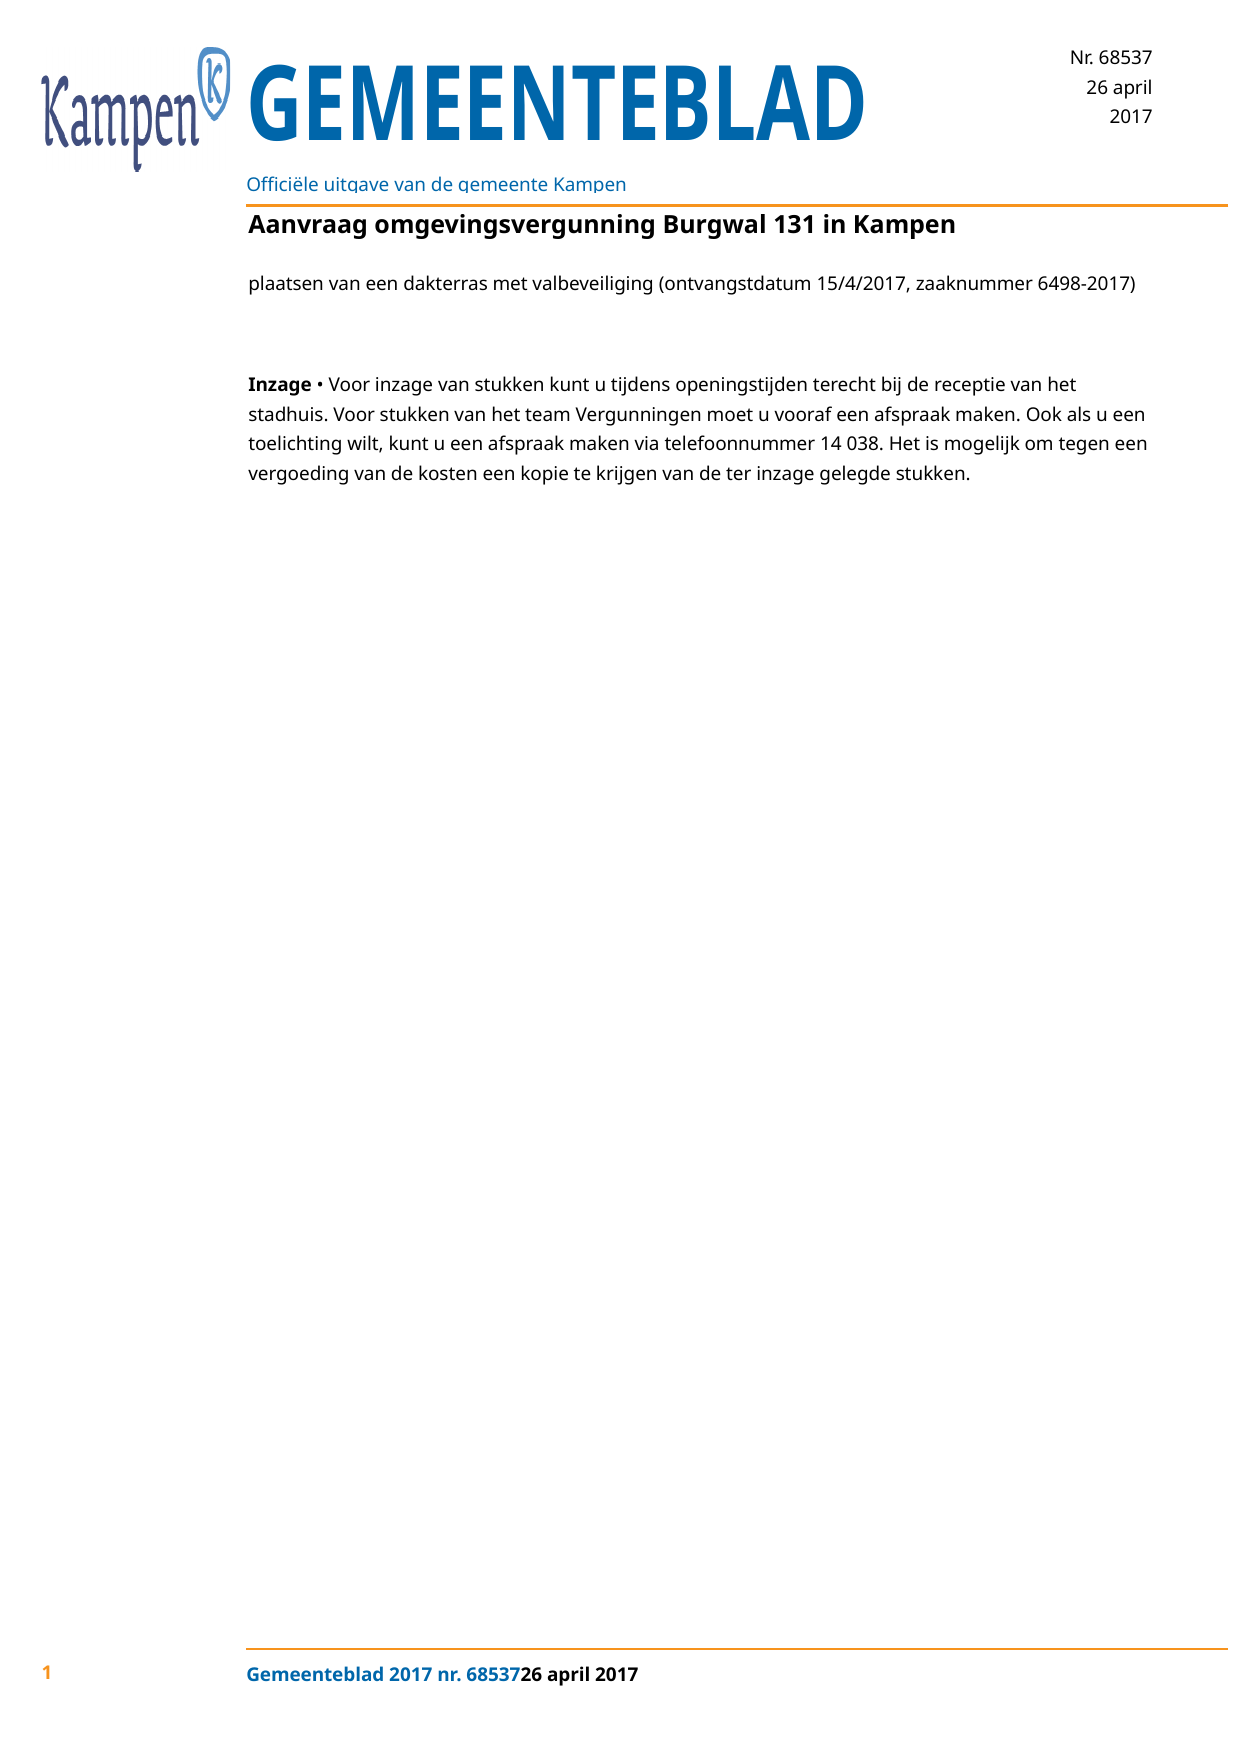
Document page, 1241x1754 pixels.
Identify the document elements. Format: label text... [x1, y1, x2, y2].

text plaatsen van een dakterras met valbeveiliging (ontvangstdatum 15/4/2017, zaaknummer 6498-2017) [248, 270, 1152, 296]
text Inzage • Voor inzage van stukken kunt u tijdens openingstijden terecht bij de receptie van het stadhuis. Voor stukken van het team Vergunningen moet u vooraf een afspraak maken. Ook als u een toelichting wilt, kunt u een afspraak maken via telefoonnummer 14 038. Het is mogelijk om tegen een vergoeding van de kosten een kopie te krijgen van de ter inzage gelegde stukken. [248, 371, 1152, 486]
picture [41, 47, 231, 172]
text Aanvraag omgevingsvergunning Burgwal 131 in Kampen [248, 207, 1152, 241]
